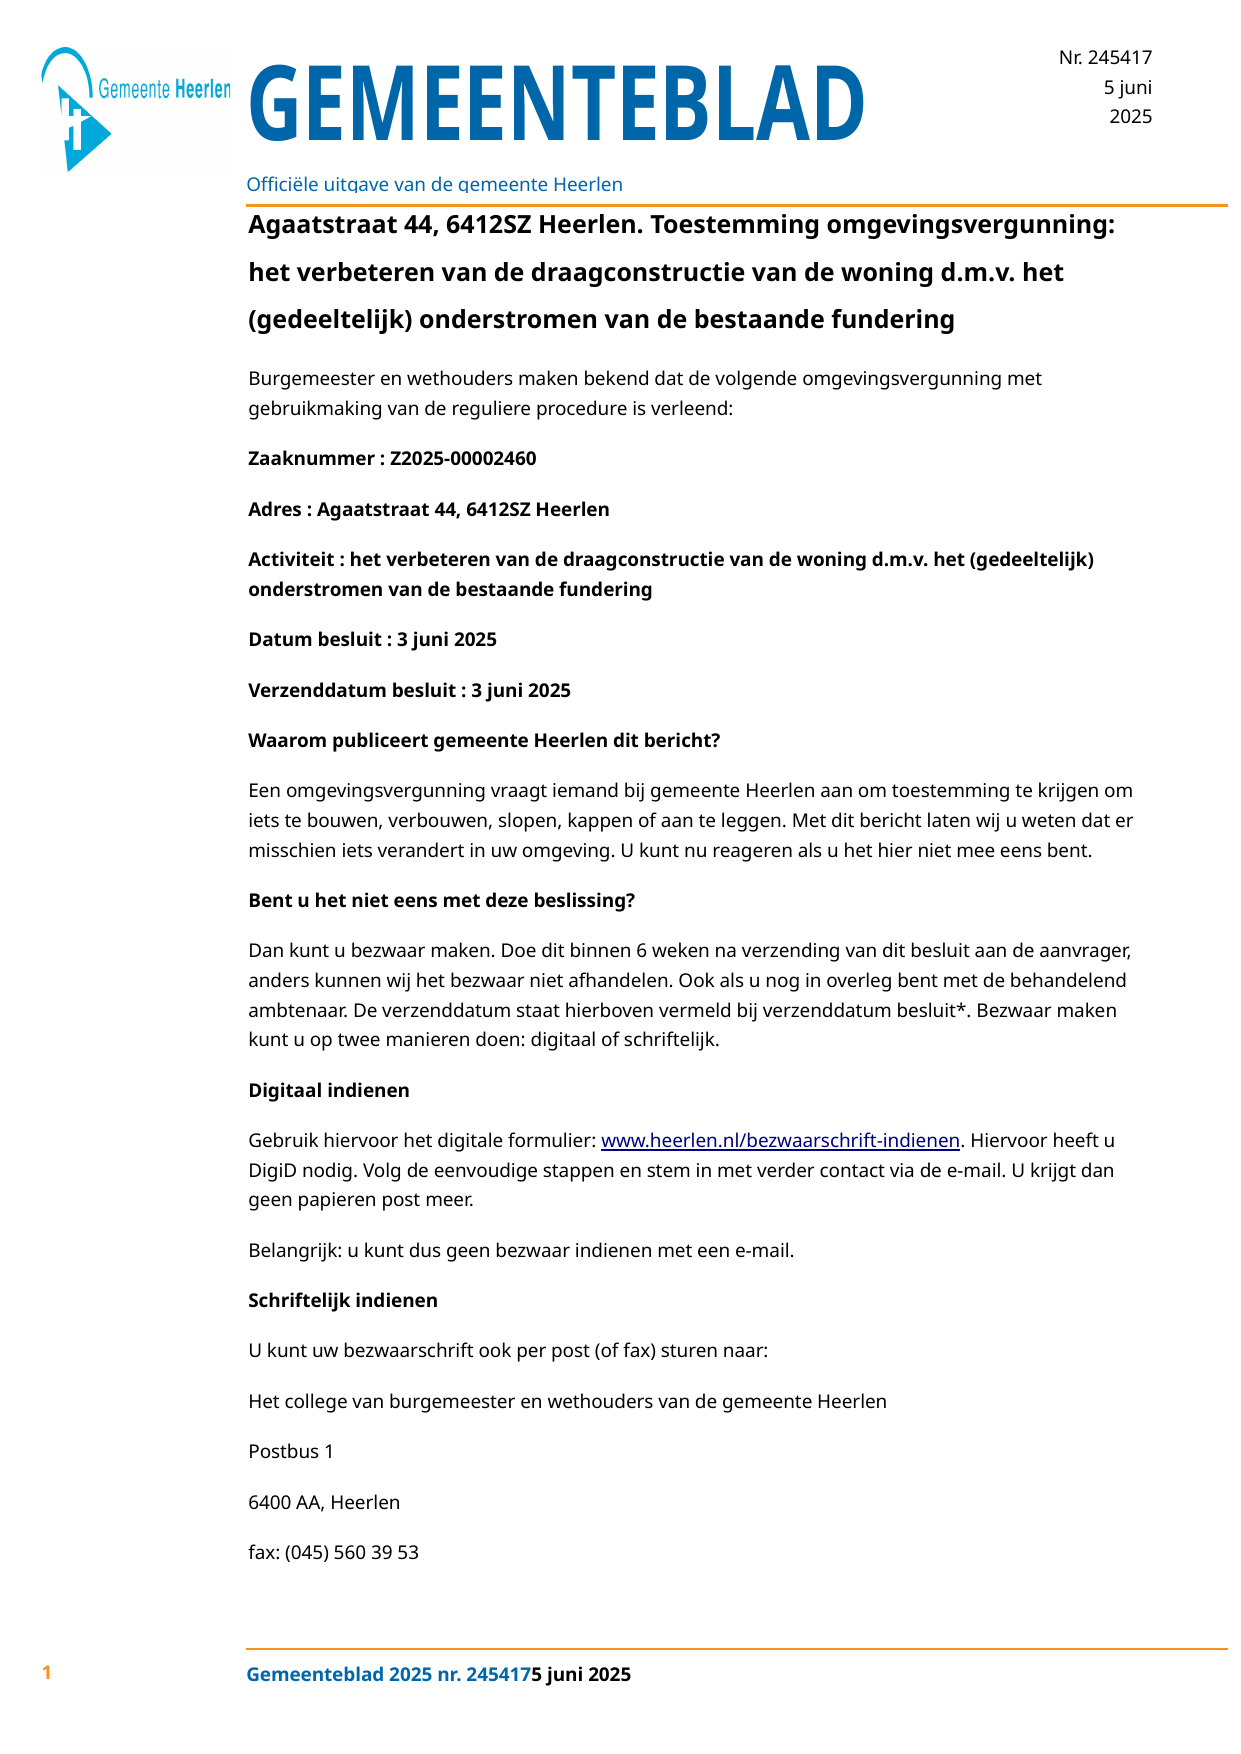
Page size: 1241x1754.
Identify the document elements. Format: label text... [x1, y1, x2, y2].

text Dan kunt u bezwaar maken. Doe dit binnen 6 weken na verzending van dit besluit aan de aanvrager, anders kunnen wij het bezwaar niet afhandelen. Ook als u nog in overleg bent met de behandelend ambtenaar. De verzenddatum staat hierboven vermeld bij verzenddatum besluit*. Bezwaar maken kunt u op twee manieren doen: digitaal of schriftelijk. [248, 938, 1152, 1052]
text Schriftelijk indienen [248, 1287, 1152, 1313]
text Verzenddatum besluit : 3 juni 2025 [248, 677, 1152, 702]
text 6400 AA, Heerlen [248, 1489, 1152, 1514]
text U kunt uw bezwaarschrift ook per post (of fax) sturen naar: [248, 1338, 1152, 1363]
text Bent u het niet eens met deze beslissing? [248, 887, 1152, 913]
text Gebruik hiervoor het digitale formulier: www.heerlen.nl/bezwaarschrift-indienen. Hiervoor heeft u DigiD nodig. Volg de eenvoudige stappen en stem in met verder contact via de e-mail. U krijgt dan geen papieren post meer. [248, 1127, 1152, 1212]
picture [41, 47, 59, 70]
text Belangrijk: u kunt dus geen bezwaar indienen met een e-mail. [248, 1237, 1152, 1262]
text Activiteit : het verbeteren van de draagconstructie van de woning d.m.v. het (gedeeltelijk) onderstromen van de bestaande fundering [248, 546, 1152, 602]
text Burgemeester en wethouders maken bekend dat de volgende omgevingsvergunning met gebruikmaking van de reguliere procedure is verleend: [248, 366, 1152, 421]
text Zaaknummer : Z2025-00002460 [248, 446, 1152, 471]
picture [41, 47, 231, 172]
text Waarom publiceert gemeente Heerlen dit bericht? [248, 727, 1152, 753]
text fax: (045) 560 39 53 [248, 1539, 1152, 1565]
text Digitaal indienen [248, 1077, 1152, 1102]
text Agaatstraat 44, 6412SZ Heerlen. Toestemming omgevingsvergunning: het verbeteren van de draagconstructie van de woning d.m.v. het (gedeeltelijk) onderstromen van de bestaande fundering [248, 207, 1152, 336]
text Adres : Agaatstraat 44, 6412SZ Heerlen [248, 496, 1152, 522]
text Datum besluit : 3 juni 2025 [248, 626, 1152, 652]
text Postbus 1 [248, 1438, 1152, 1464]
text Het college van burgemeester en wethouders van de gemeente Heerlen [248, 1388, 1152, 1414]
text Een omgevingsvergunning vraagt iemand bij gemeente Heerlen aan om toestemming te krijgen om iets te bouwen, verbouwen, slopen, kappen of aan te leggen. Met dit bericht laten wij u weten dat er misschien iets verandert in uw omgeving. U kunt nu reageren als u het hier niet mee eens bent. [248, 778, 1152, 862]
